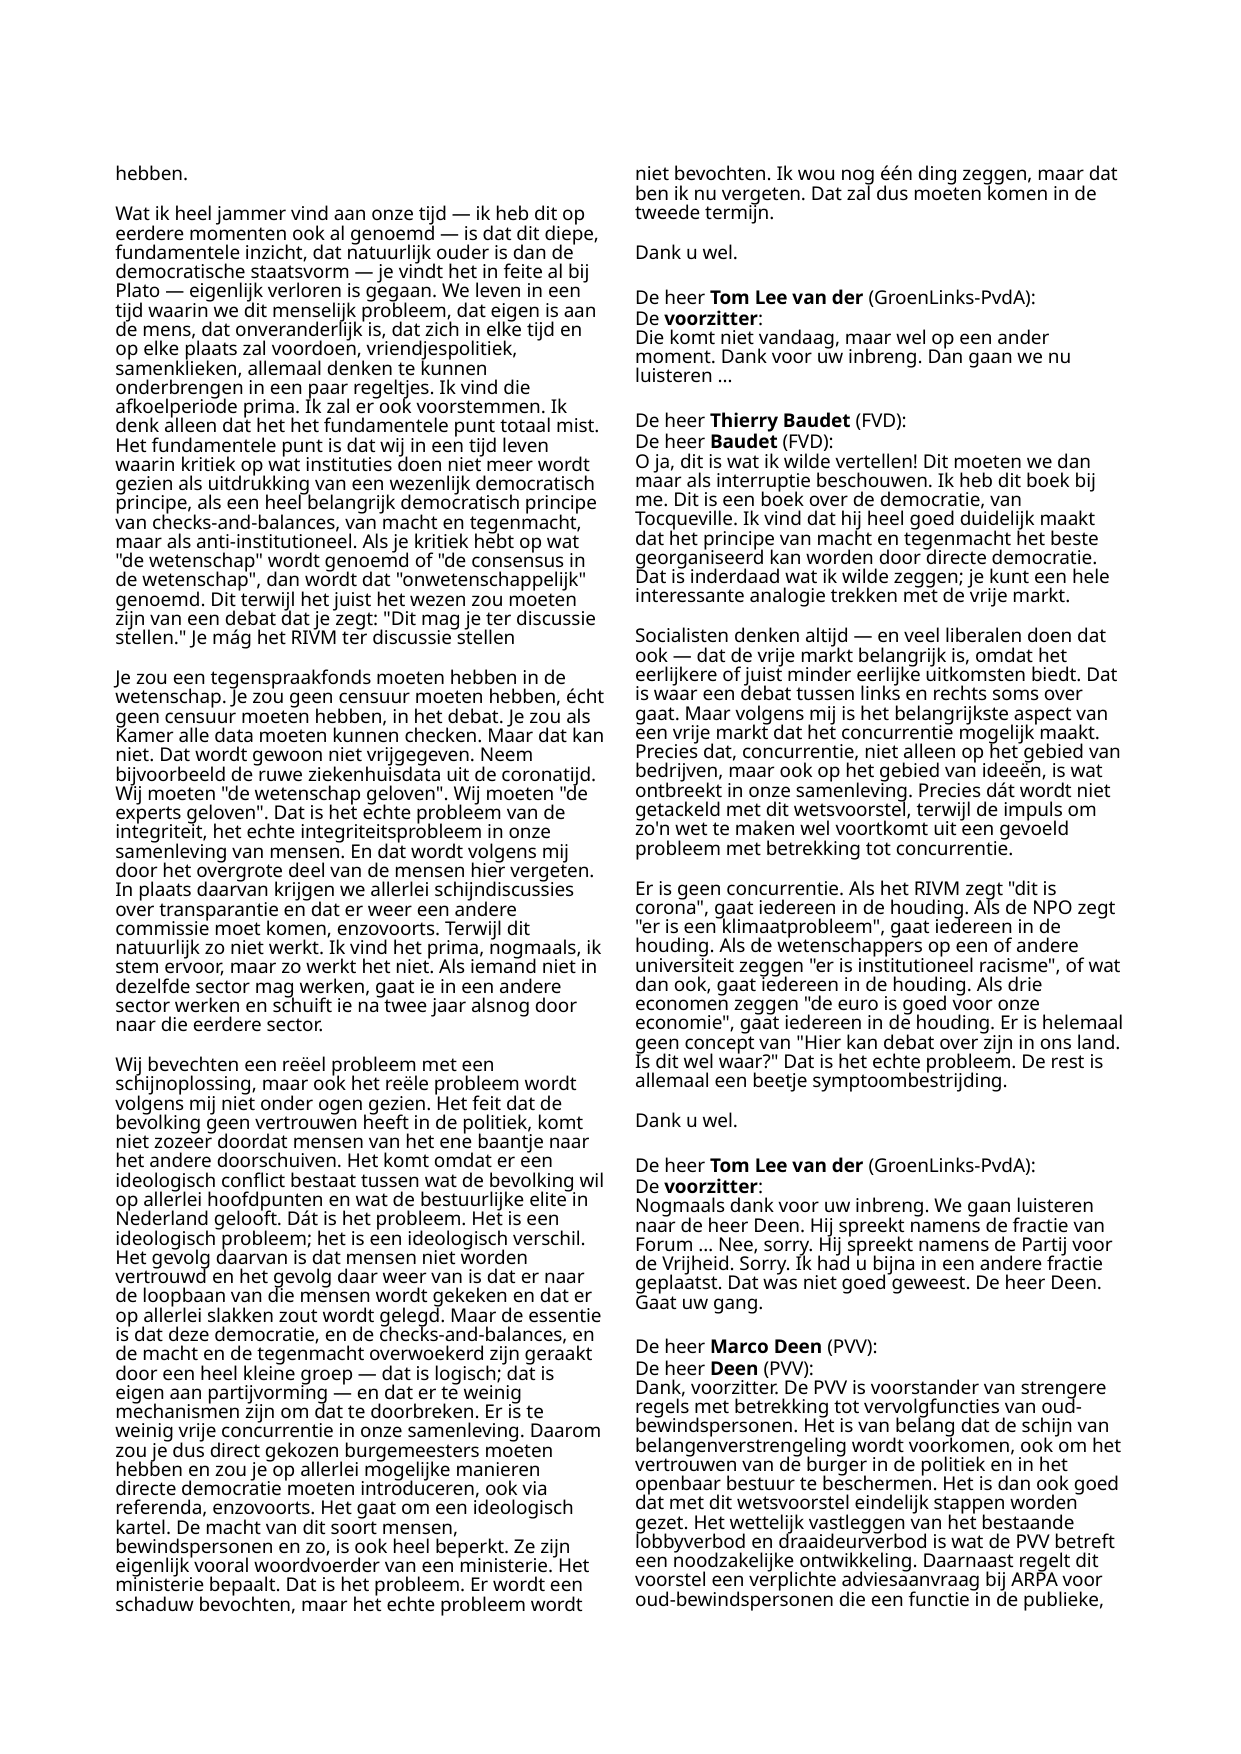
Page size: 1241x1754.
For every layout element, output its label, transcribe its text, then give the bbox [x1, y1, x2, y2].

text De heer Marco Deen (PVV): [635, 1334, 1125, 1359]
text De voorzitter: [635, 1178, 1125, 1197]
text De heer Tom Lee van der (GroenLinks-PvdA): [635, 1152, 1125, 1178]
text De heer Thierry Baudet (FVD): [635, 408, 1125, 433]
text Er is geen concurrentie. Als het RIVM zegt "dit is corona", gaat iedereen in de houding. Als de NPO zegt "er is een klimaatprobleem", gaat iedereen in de houding. Als de wetenschappers op een of andere universiteit zeggen "er is institutioneel racisme", of wat dan ook, gaat iedereen in de houding. Als drie economen zeggen "de euro is goed voor onze economie", gaat iedereen in de houding. Er is helemaal geen concept van "Hier kan debat over zijn in ons land. Is dit wel waar?" Dat is het echte probleem. De rest is allemaal een beetje symptoombestrijding. [635, 879, 1125, 1091]
text Dank, voorzitter. De PVV is voorstander van strengere regels met betrekking tot vervolgfuncties van oud-bewindspersonen. Het is van belang dat de schijn van belangenverstrengeling wordt voorkomen, ook om het vertrouwen van de burger in de politiek en in het openbaar bestuur te beschermen. Het is dan ook goed dat met dit wetsvoorstel eindelijk stappen worden gezet. Het wettelijk vastleggen van het bestaande lobbyverbod en draaideurverbod is wat de PVV betreft een noodzakelijke ontwikkeling. Daarnaast regelt dit voorstel een verplichte adviesaanvraag bij ARPA voor oud-bewindspersonen die een functie in de publieke, [635, 1379, 1125, 1610]
text niet bevochten. Ik wou nog één ding zeggen, maar dat ben ik nu vergeten. Dat zal dus moeten komen in de tweede termijn. [635, 165, 1125, 223]
text Die komt niet vandaag, maar wel op een ander moment. Dank voor uw inbreng. Dan gaan we nu luisteren … [635, 329, 1125, 387]
text Wat ik heel jammer vind aan onze tijd — ik heb dit op eerdere momenten ook al genoemd — is dat dit diepe, fundamentele inzicht, dat natuurlijk ouder is dan de democratische staatsvorm — je vindt het in feite al bij Plato — eigenlijk verloren is gegaan. We leven in een tijd waarin we dit menselijk probleem, dat eigen is aan de mens, dat onveranderlijk is, dat zich in elke tijd en op elke plaats zal voordoen, vriendjespolitiek, samenklieken, allemaal denken te kunnen onderbrengen in een paar regeltjes. Ik vind die afkoelperiode prima. Ik zal er ook voorstemmen. Ik denk alleen dat het het fundamentele punt totaal mist. Het fundamentele punt is dat wij in een tijd leven waarin kritiek op wat instituties doen niet meer wordt gezien als uitdrukking van een wezenlijk democratisch principe, als een heel belangrijk democratisch principe van checks-and-balances, van macht en tegenmacht, maar als anti-institutioneel. Als je kritiek hebt op wat "de wetenschap" wordt genoemd of "de consensus in de wetenschap", dan wordt dat "onwetenschappelijk" genoemd. Dit terwijl het juist het wezen zou moeten zijn van een debat dat je zegt: "Dit mag je ter discussie stellen." Je mág het RIVM ter discussie stellen [115, 205, 605, 648]
text Je zou een tegenspraakfonds moeten hebben in de wetenschap. Je zou geen censuur moeten hebben, écht geen censuur moeten hebben, in het debat. Je zou als Kamer alle data moeten kunnen checken. Maar dat kan niet. Dat wordt gewoon niet vrijgegeven. Neem bijvoorbeeld de ruwe ziekenhuisdata uit de coronatijd. Wij moeten "de wetenschap geloven". Wij moeten "de experts geloven". Dat is het echte probleem van de integriteit, het echte integriteitsprobleem in onze samenleving van mensen. En dat wordt volgens mij door het overgrote deel van de mensen hier vergeten. In plaats daarvan krijgen we allerlei schijndiscussies over transparantie en dat er weer een andere commissie moet komen, enzovoorts. Terwijl dit natuurlijk zo niet werkt. Ik vind het prima, nogmaals, ik stem ervoor, maar zo werkt het niet. Als iemand niet in dezelfde sector mag werken, gaat ie in een andere sector werken en schuift ie na twee jaar alsnog door naar die eerdere sector. [115, 669, 605, 1035]
text Dank u wel. [635, 244, 1125, 263]
text hebben. [115, 165, 605, 184]
text De heer Tom Lee van der (GroenLinks-PvdA): [635, 284, 1125, 310]
text Socialisten denken altijd — en veel liberalen doen dat ook — dat de vrije markt belangrijk is, omdat het eerlijkere of juist minder eerlijke uitkomsten biedt. Dat is waar een debat tussen links en rechts soms over gaat. Maar volgens mij is het belangrijkste aspect van een vrije markt dat het concurrentie mogelijk maakt. Precies dat, concurrentie, niet alleen op het gebied van bedrijven, maar ook op het gebied van ideeën, is wat ontbreekt in onze samenleving. Precies dát wordt niet getackeld met dit wetsvoorstel, terwijl de impuls om zo'n wet te maken wel voortkomt uit een gevoeld probleem met betrekking tot concurrentie. [635, 627, 1125, 859]
text De heer Deen (PVV): [635, 1359, 1125, 1379]
text Wij bevechten een reëel probleem met een schijnoplossing, maar ook het reële probleem wordt volgens mij niet onder ogen gezien. Het feit dat de bevolking geen vertrouwen heeft in de politiek, komt niet zozeer doordat mensen van het ene baantje naar het andere doorschuiven. Het komt omdat er een ideologisch conflict bestaat tussen wat de bevolking wil op allerlei hoofdpunten en wat de bestuurlijke elite in Nederland gelooft. Dát is het probleem. Het is een ideologisch probleem; het is een ideologisch verschil. Het gevolg daarvan is dat mensen niet worden vertrouwd en het gevolg daar weer van is dat er naar de loopbaan van die mensen wordt gekeken en dat er op allerlei slakken zout wordt gelegd. Maar de essentie is dat deze democratie, en de checks-and-balances, en de macht en de tegenmacht overwoekerd zijn geraakt door een heel kleine groep — dat is logisch; dat is eigen aan partijvorming — en dat er te weinig mechanismen zijn om dat te doorbreken. Er is te weinig vrije concurrentie in onze samenleving. Daarom zou je dus direct gekozen burgemeesters moeten hebben en zou je op allerlei mogelijke manieren directe democratie moeten introduceren, ook via referenda, enzovoorts. Het gaat om een ideologisch kartel. De macht van dit soort mensen, bewindspersonen en zo, is ook heel beperkt. Ze zijn eigenlijk vooral woordvoerder van een ministerie. Het ministerie bepaalt. Dat is het probleem. Er wordt een schaduw bevochten, maar het echte probleem wordt [115, 1056, 605, 1615]
text De heer Baudet (FVD): [635, 433, 1125, 453]
text Dank u wel. [635, 1112, 1125, 1131]
text Nogmaals dank voor uw inbreng. We gaan luisteren naar de heer Deen. Hij spreekt namens de fractie van Forum … Nee, sorry. Hij spreekt namens de Partij voor de Vrijheid. Sorry. Ik had u bijna in een andere fractie geplaatst. Dat was niet goed geweest. De heer Deen. Gaat uw gang. [635, 1197, 1125, 1313]
text O ja, dit is wat ik wilde vertellen! Dit moeten we dan maar als interruptie beschouwen. Ik heb dit boek bij me. Dit is een boek over de democratie, van Tocqueville. Ik vind dat hij heel goed duidelijk maakt dat het principe van macht en tegenmacht het beste georganiseerd kan worden door directe democratie. Dat is inderdaad wat ik wilde zeggen; je kunt een hele interessante analogie trekken met de vrije markt. [635, 453, 1125, 607]
text De voorzitter: [635, 310, 1125, 329]
